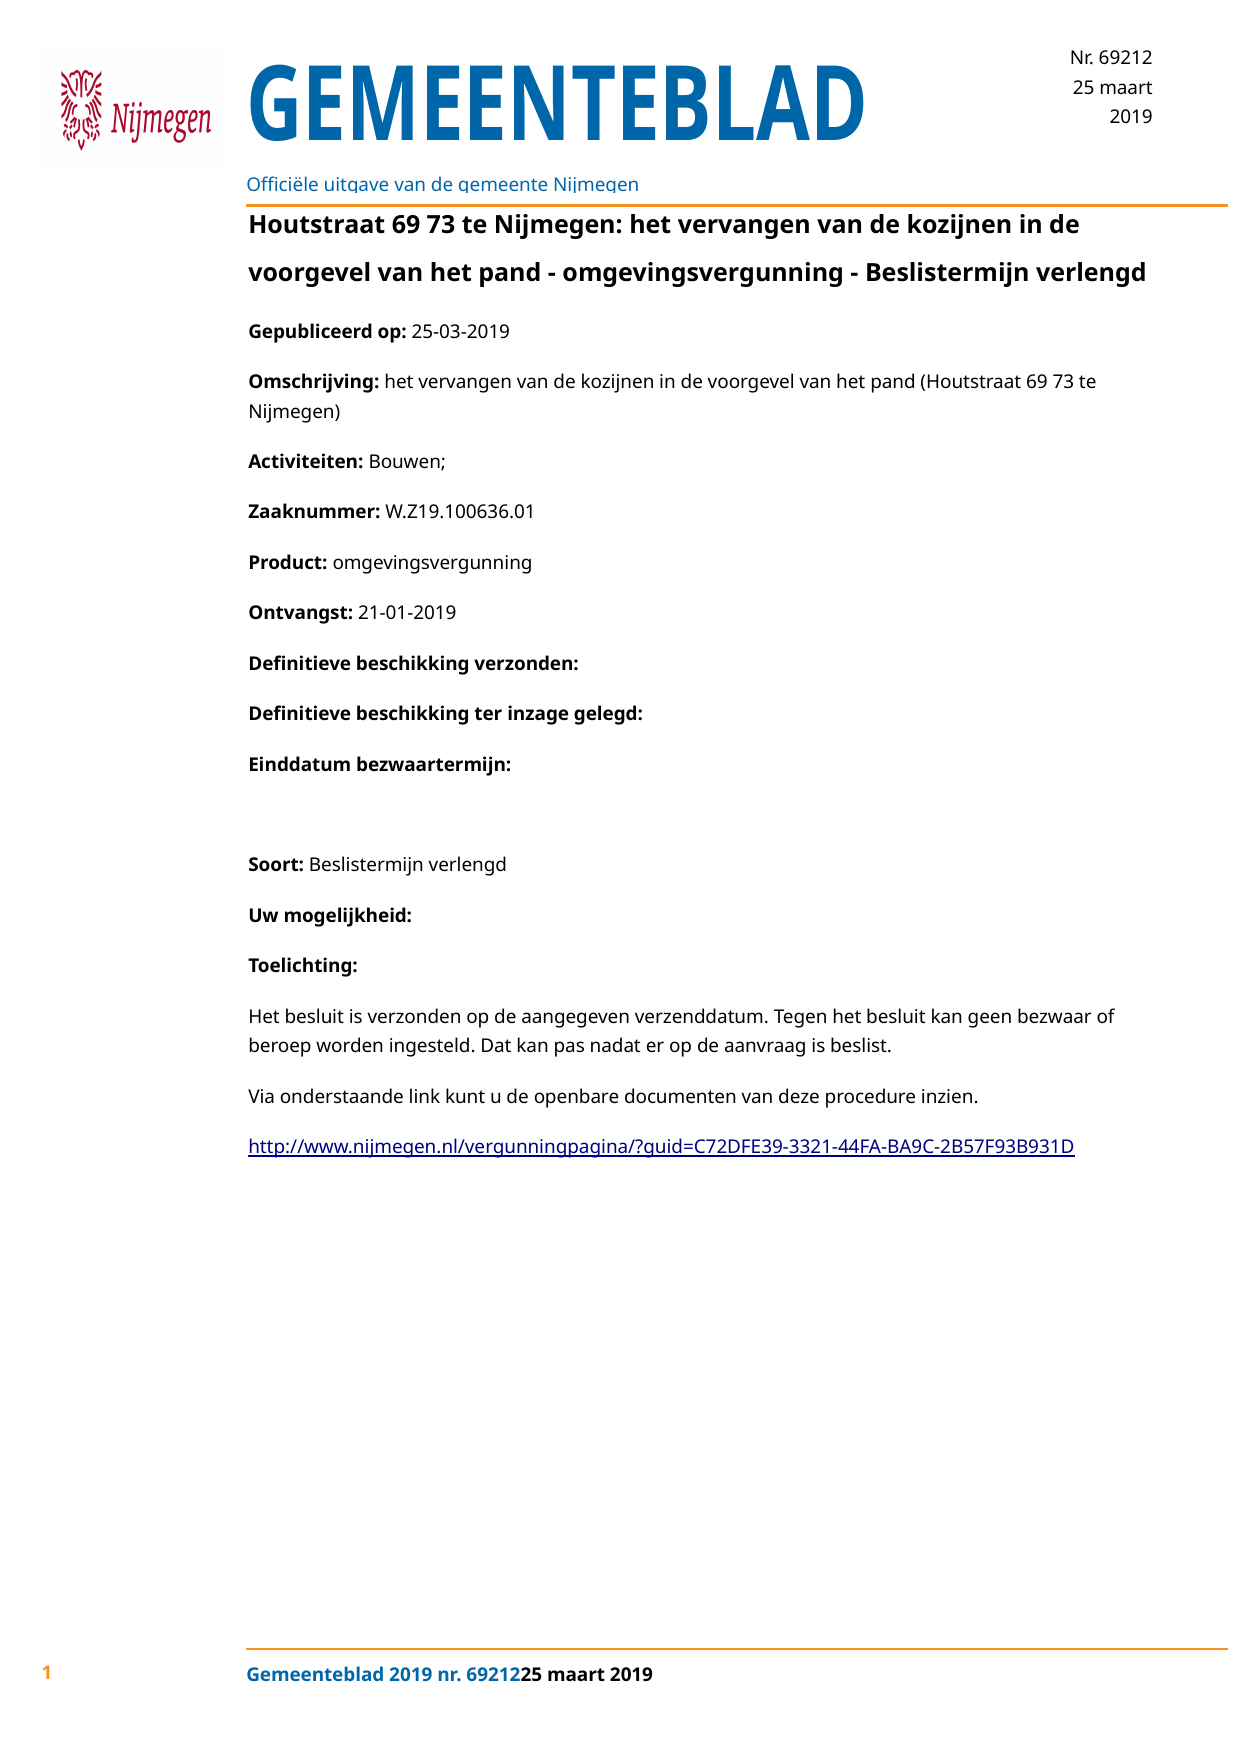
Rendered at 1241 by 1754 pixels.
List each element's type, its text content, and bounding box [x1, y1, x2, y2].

text Ontvangst: 21-01-2019 [248, 599, 1152, 625]
text Toelichting: [248, 952, 1152, 978]
text Soort: Beslistermijn verlengd [248, 852, 1152, 877]
text Definitieve beschikking ter inzage gelegd: [248, 700, 1152, 726]
text Einddatum bezwaartermijn: [248, 751, 1152, 777]
text Activiteiten: Bouwen; [248, 448, 1152, 474]
text Omschrijving: het vervangen van de kozijnen in de voorgevel van het pand (Houtstraat 69 73 te Nijmegen) [248, 368, 1152, 424]
text Via onderstaande link kunt u de openbare documenten van deze procedure inzien. [248, 1083, 1152, 1109]
text Definitieve beschikking verzonden: [248, 650, 1152, 676]
text Het besluit is verzonden op de aangegeven verzenddatum. Tegen het besluit kan geen bezwaar of beroep worden ingesteld. Dat kan pas nadat er op de aanvraag is beslist. [248, 1003, 1152, 1058]
text Product: omgevingsvergunning [248, 549, 1152, 575]
text http://www.nijmegen.nl/vergunningpagina/?guid=C72DFE39-3321-44FA-BA9C-2B57F93B931D [248, 1133, 1152, 1159]
text Houtstraat 69 73 te Nijmegen: het vervangen van de kozijnen in de voorgevel van het pand - omgevingsvergunning - Beslistermijn verlengd [248, 207, 1152, 288]
text Gepubliceerd op: 25-03-2019 [248, 318, 1152, 344]
text Uw mogelijkheid: [248, 902, 1152, 928]
text Zaaknummer: W.Z19.100636.01 [248, 499, 1152, 524]
picture [41, 47, 231, 172]
